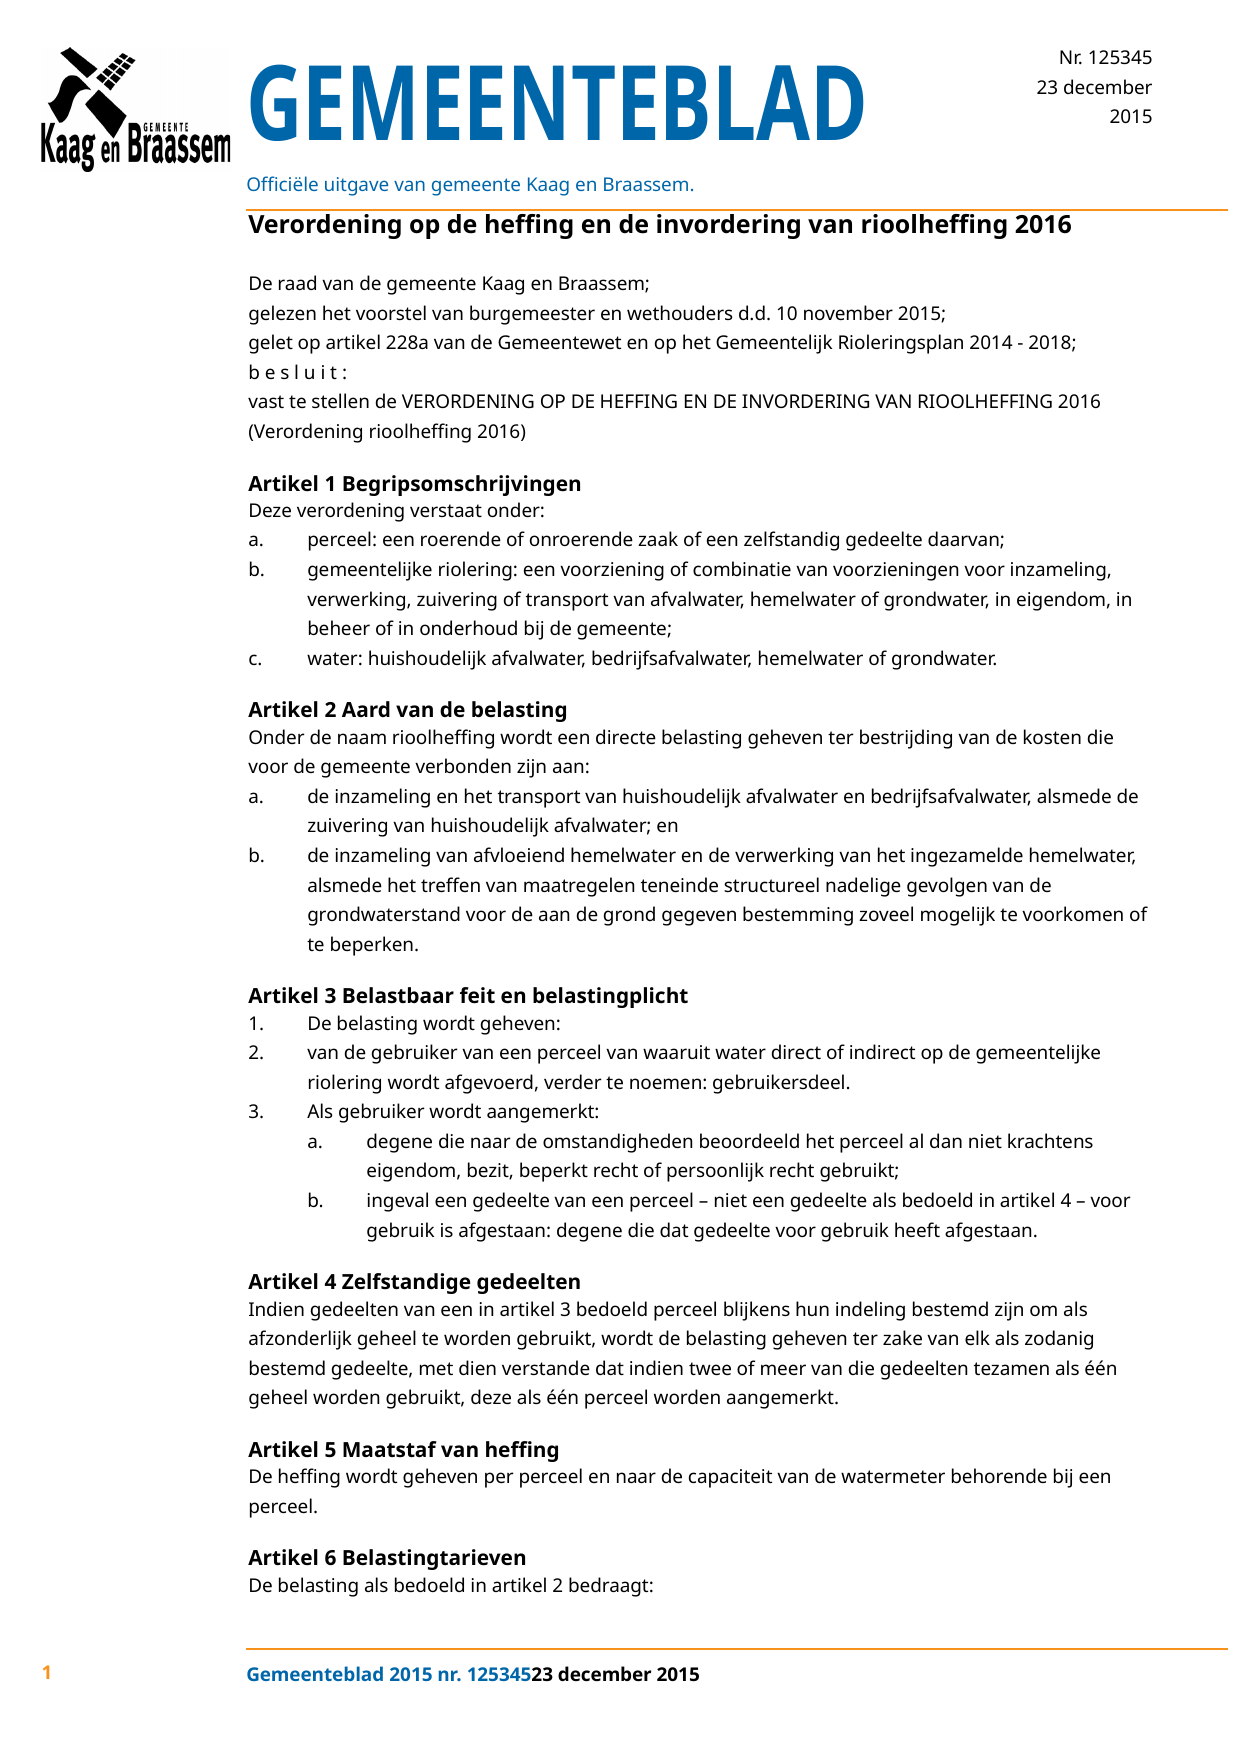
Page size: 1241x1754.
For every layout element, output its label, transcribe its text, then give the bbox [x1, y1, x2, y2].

text Artikel 2 Aard van de belasting [248, 695, 1152, 724]
text Artikel 4 Zelfstandige gedeelten [248, 1267, 1152, 1296]
text Artikel 3 Belastbaar feit en belastingplicht [248, 981, 1152, 1010]
text Artikel 5 Maatstaf van heffing [248, 1435, 1152, 1463]
list water: huishoudelijk afvalwater, bedrijfsafvalwater, hemelwater of grondwater. [248, 645, 1152, 671]
picture [41, 47, 231, 172]
list Als gebruiker wordt aangemerkt: [248, 1098, 1152, 1124]
list van de gebruiker van een perceel van waaruit water direct of indirect op de gemeentelijke riolering wordt afgevoerd, verder te noemen: gebruikersdeel. [248, 1039, 1152, 1095]
text vast te stellen de VERORDENING OP DE HEFFING EN DE INVORDERING VAN RIOOLHEFFING 2016 (Verordening rioolheffing 2016) [248, 389, 1152, 444]
text Artikel 1 Begripsomschrijvingen [248, 469, 1152, 497]
list De belasting wordt geheven: [248, 1010, 1152, 1036]
text De raad van de gemeente Kaag en Braassem; [248, 270, 1152, 296]
list de inzameling van afvloeiend hemelwater en de verwerking van het ingezamelde hemelwater, alsmede het treffen van maatregelen teneinde structureel nadelige gevolgen van de grondwaterstand voor de aan de grond gegeven bestemming zoveel mogelijk te voorkomen of te beperken. [248, 842, 1152, 957]
text gelezen het voorstel van burgemeester en wethouders d.d. 10 november 2015; [248, 300, 1152, 326]
text Artikel 6 Belastingtarieven [248, 1543, 1152, 1572]
list ingeval een gedeelte van een perceel – niet een gedeelte als bedoeld in artikel 4 – voor gebruik is afgestaan: degene die dat gedeelte voor gebruik heeft afgestaan. [307, 1187, 1152, 1243]
list gemeentelijke riolering: een voorziening of combinatie van voorzieningen voor inzameling, verwerking, zuivering of transport van afvalwater, hemelwater of grondwater, in eigendom, in beheer of in onderhoud bij de gemeente; [248, 556, 1152, 641]
list de inzameling en het transport van huishoudelijk afvalwater en bedrijfsafvalwater, alsmede de zuivering van huishoudelijk afvalwater; en [248, 783, 1152, 838]
text b e s l u i t : [248, 359, 1152, 385]
text Indien gedeelten van een in artikel 3 bedoeld perceel blijkens hun indeling bestemd zijn om als afzonderlijk geheel te worden gebruikt, wordt de belasting geheven ter zake van elk als zodanig bestemd gedeelte, met dien verstande dat indien twee of meer van die gedeelten tezamen als één geheel worden gebruikt, deze als één perceel worden aangemerkt. [248, 1296, 1152, 1410]
text De belasting als bedoeld in artikel 2 bedraagt: [248, 1572, 1152, 1597]
text De heffing wordt geheven per perceel en naar de capaciteit van de watermeter behorende bij een perceel. [248, 1463, 1152, 1519]
list degene die naar de omstandigheden beoordeeld het perceel al dan niet krachtens eigendom, bezit, beperkt recht of persoonlijk recht gebruikt; [307, 1128, 1152, 1183]
text Deze verordening verstaat onder: [248, 497, 1152, 523]
text Verordening op de heffing en de invordering van rioolheffing 2016 [248, 211, 1152, 241]
text gelet op artikel 228a van de Gemeentewet en op het Gemeentelijk Rioleringsplan 2014 - 2018; [248, 329, 1152, 355]
list perceel: een roerende of onroerende zaak of een zelfstandig gedeelte daarvan; [248, 527, 1152, 552]
text Onder de naam rioolheffing wordt een directe belasting geheven ter bestrijding van de kosten die voor de gemeente verbonden zijn aan: [248, 724, 1152, 779]
